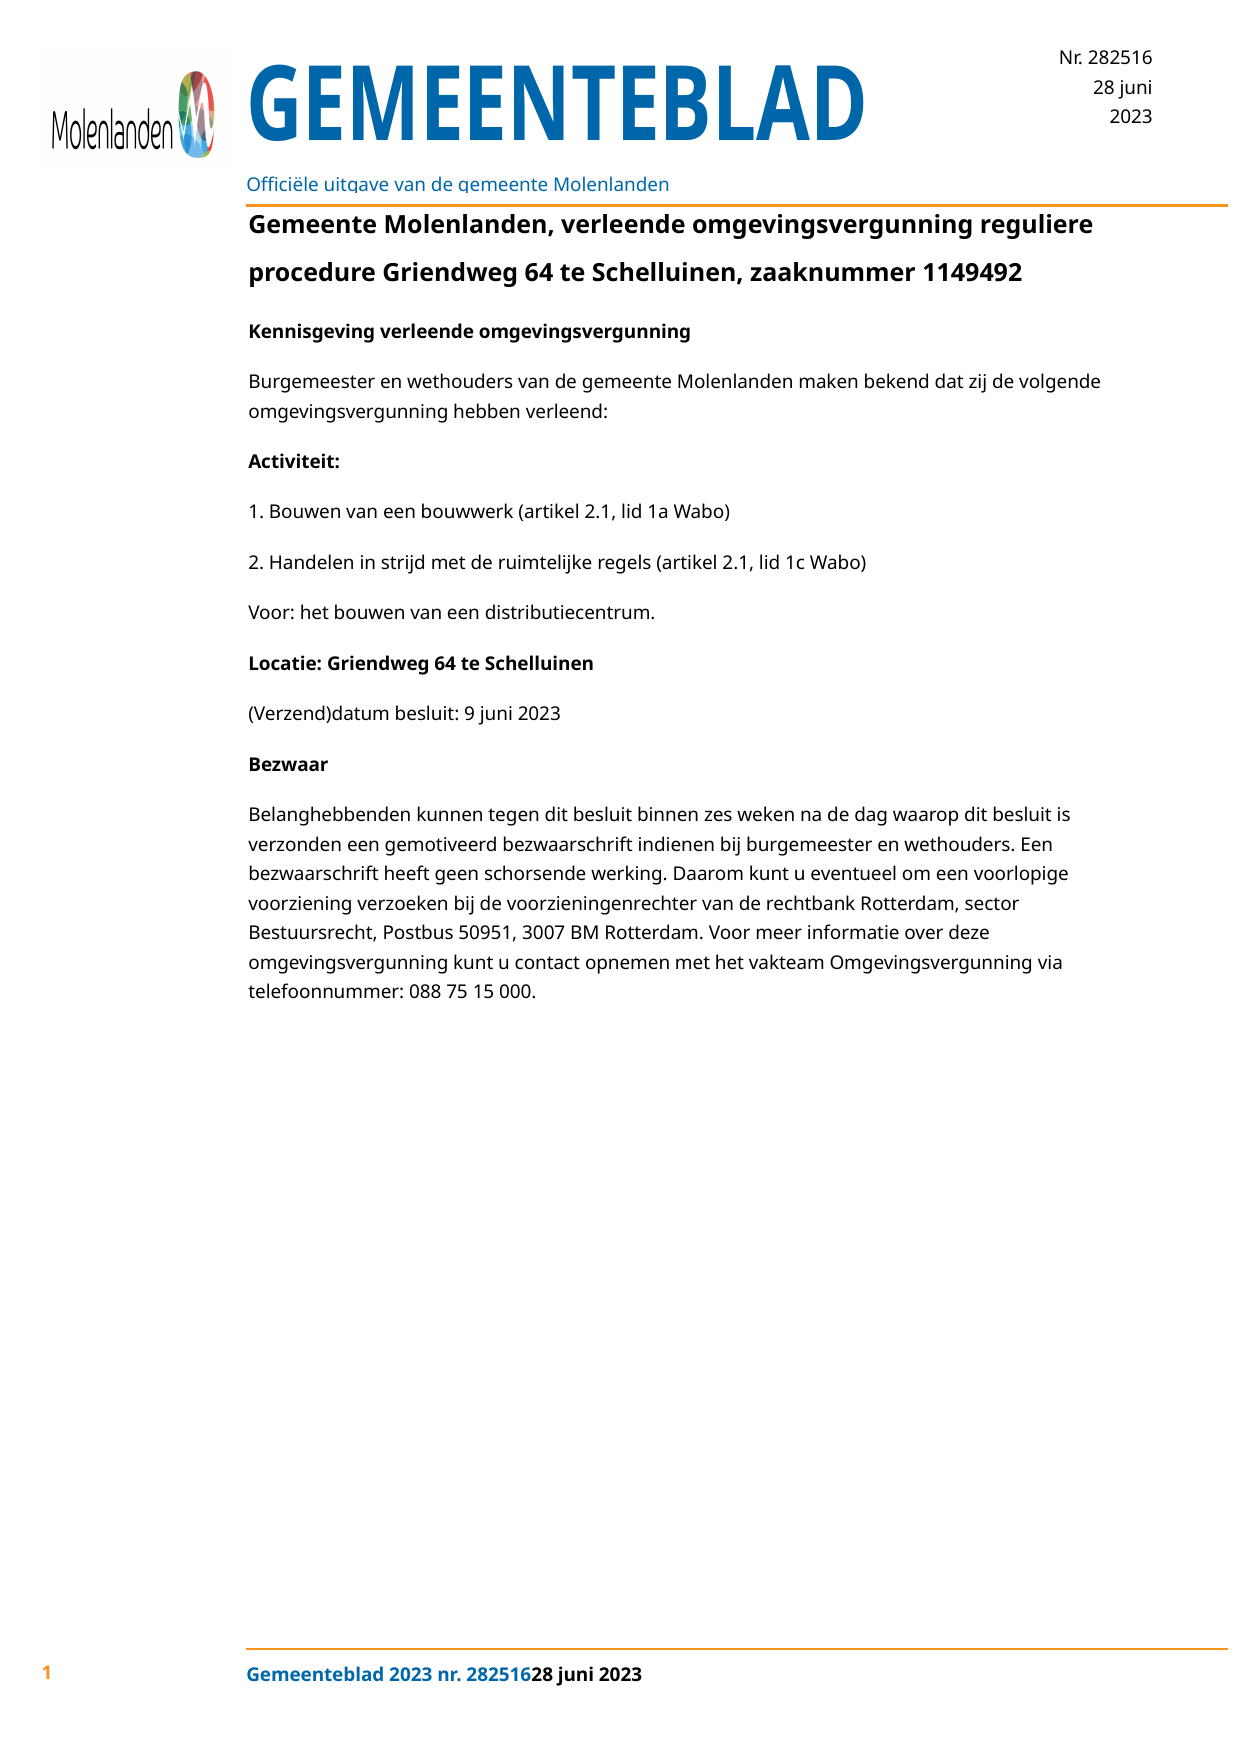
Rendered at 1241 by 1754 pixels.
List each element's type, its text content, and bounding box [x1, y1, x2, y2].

text Activiteit: [248, 448, 1152, 474]
text Locatie: Griendweg 64 te Schelluinen [248, 650, 1152, 676]
text 1. Bouwen van een bouwwerk (artikel 2.1, lid 1a Wabo) [248, 499, 1152, 524]
picture [41, 47, 231, 172]
text Bezwaar [248, 751, 1152, 777]
text 2. Handelen in strijd met de ruimtelijke regels (artikel 2.1, lid 1c Wabo) [248, 549, 1152, 575]
text Gemeente Molenlanden, verleende omgevingsvergunning reguliere procedure Griendweg 64 te Schelluinen, zaaknummer 1149492 [248, 207, 1152, 288]
text Burgemeester en wethouders van de gemeente Molenlanden maken bekend dat zij de volgende omgevingsvergunning hebben verleend: [248, 368, 1152, 424]
text Belanghebbenden kunnen tegen dit besluit binnen zes weken na de dag waarop dit besluit is verzonden een gemotiveerd bezwaarschrift indienen bij burgemeester en wethouders. Een bezwaarschrift heeft geen schorsende werking. Daarom kunt u eventueel om een voorlopige voorziening verzoeken bij de voorzieningenrechter van de rechtbank Rotterdam, sector Bestuursrecht, Postbus 50951, 3007 BM Rotterdam. Voor meer informatie over deze omgevingsvergunning kunt u contact opnemen met het vakteam Omgevingsvergunning via telefoonnummer: 088 75 15 000. [248, 801, 1152, 1004]
text Voor: het bouwen van een distributiecentrum. [248, 599, 1152, 625]
text Kennisgeving verleende omgevingsvergunning [248, 318, 1152, 344]
text (Verzend)datum besluit: 9 juni 2023 [248, 700, 1152, 726]
